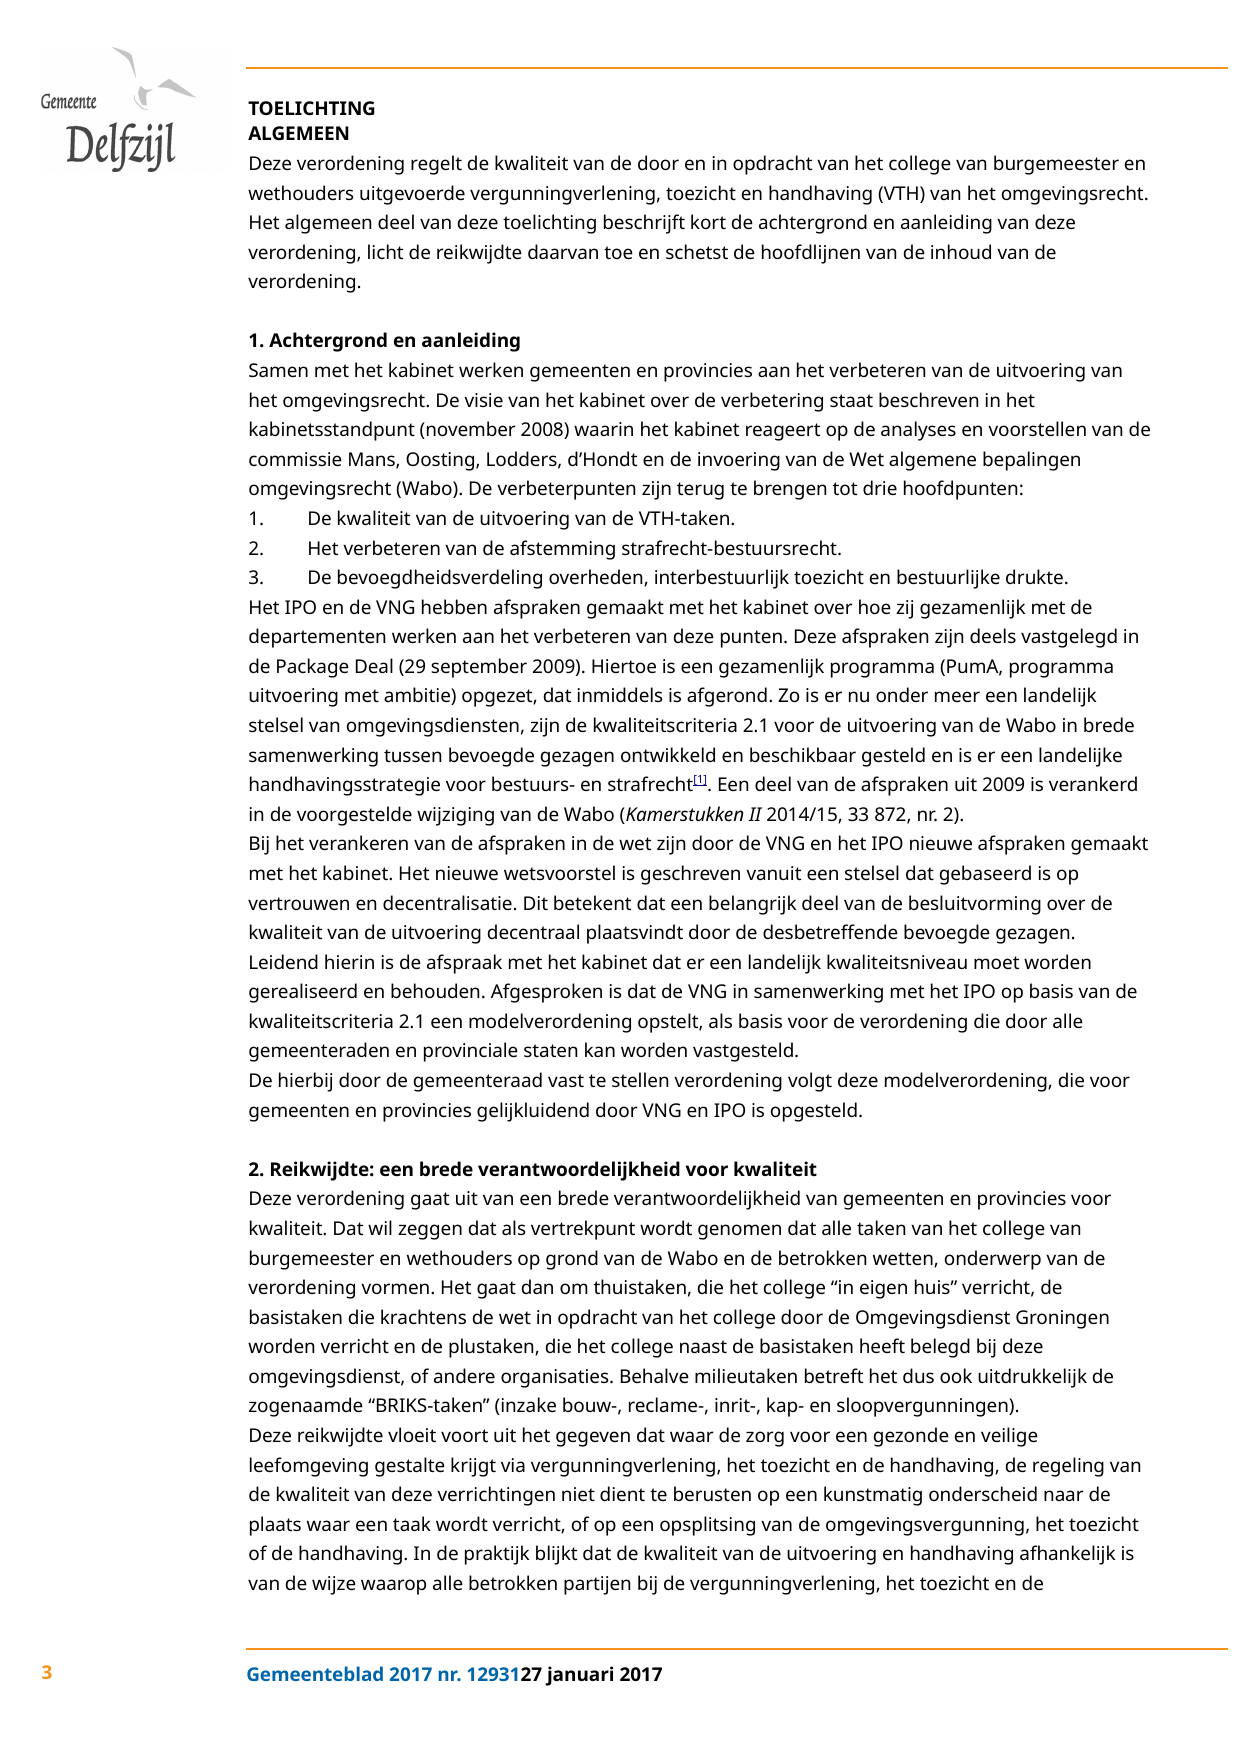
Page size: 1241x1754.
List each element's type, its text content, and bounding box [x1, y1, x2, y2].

list De kwaliteit van de uitvoering van de VTH-taken. [248, 505, 1152, 531]
text Deze verordening gaat uit van een brede verantwoordelijkheid van gemeenten en provincies voor kwaliteit. Dat wil zeggen dat als vertrekpunt wordt genomen dat alle taken van het college van burgemeester en wethouders op grond van de Wabo en de betrokken wetten, onderwerp van de verordening vormen. Het gaat dan om thuistaken, die het college “in eigen huis” verricht, de basistaken die krachtens de wet in opdracht van het college door de Omgevingsdienst Groningen worden verricht en de plustaken, die het college naast de basistaken heeft belegd bij deze omgevingsdienst, of andere organisaties. Behalve milieutaken betreft het dus ook uitdrukkelijk de zogenaamde “BRIKS-taken” (inzake bouw-, reclame-, inrit-, kap- en sloopvergunningen). [248, 1186, 1152, 1418]
text Bij het verankeren van de afspraken in de wet zijn door de VNG en het IPO nieuwe afspraken gemaakt met het kabinet. Het nieuwe wetsvoorstel is geschreven vanuit een stelsel dat gebaseerd is op vertrouwen en decentralisatie. Dit betekent dat een belangrijk deel van de besluitvorming over de kwaliteit van de uitvoering decentraal plaatsvindt door de desbetreffende bevoegde gezagen. Leidend hierin is de afspraak met het kabinet dat er een landelijk kwaliteitsniveau moet worden gerealiseerd en behouden. Afgesproken is dat de VNG in samenwerking met het IPO op basis van de kwaliteitscriteria 2.1 een modelverordening opstelt, als basis voor de verordening die door alle gemeenteraden en provinciale staten kan worden vastgesteld. [248, 831, 1152, 1063]
picture [41, 47, 231, 172]
text Deze reikwijdte vloeit voort uit het gegeven dat waar de zorg voor een gezonde en veilige leefomgeving gestalte krijgt via vergunningverlening, het toezicht en de handhaving, de regeling van de kwaliteit van deze verrichtingen niet dient te berusten op een kunstmatig onderscheid naar de plaats waar een taak wordt verricht, of op een opsplitsing van de omgevingsvergunning, het toezicht of de handhaving. In de praktijk blijkt dat de kwaliteit van de uitvoering en handhaving afhankelijk is van de wijze waarop alle betrokken partijen bij de vergunningverlening, het toezicht en de [248, 1422, 1152, 1596]
text Deze verordening regelt de kwaliteit van de door en in opdracht van het college van burgemeester en wethouders uitgevoerde vergunningverlening, toezicht en handhaving (VTH) van het omgevingsrecht. Het algemeen deel van deze toelichting beschrijft kort de achtergrond en aanleiding van deze verordening, licht de reikwijdte daarvan toe en schetst de hoofdlijnen van de inhoud van de verordening. [248, 150, 1152, 294]
text Samen met het kabinet werken gemeenten en provincies aan het verbeteren van de uitvoering van het omgevingsrecht. De visie van het kabinet over de verbetering staat beschreven in het kabinetsstandpunt (november 2008) waarin het kabinet reageert op de analyses en voorstellen van de commissie Mans, Oosting, Lodders, d’Hondt en de invoering van de Wet algemene bepalingen omgevingsrecht (Wabo). De verbeterpunten zijn terug te brengen tot drie hoofdpunten: [248, 357, 1152, 501]
text 1. Achtergrond en aanleiding [248, 328, 1152, 353]
list Het verbeteren van de afstemming strafrecht-bestuursrecht. [248, 535, 1152, 561]
list De bevoegdheidsverdeling overheden, interbestuurlijk toezicht en bestuurlijke drukte. [248, 564, 1152, 590]
text De hierbij door de gemeenteraad vast te stellen verordening volgt deze modelverordening, die voor gemeenten en provincies gelijkluidend door VNG en IPO is opgesteld. [248, 1067, 1152, 1123]
text 2. Reikwijdte: een brede verantwoordelijkheid voor kwaliteit [248, 1156, 1152, 1182]
text Het IPO en de VNG hebben afspraken gemaakt met het kabinet over hoe zij gezamenlijk met de departementen werken aan het verbeteren van deze punten. Deze afspraken zijn deels vastgelegd in de Package Deal (29 september 2009). Hiertoe is een gezamenlijk programma (PumA, programma uitvoering met ambitie) opgezet, dat inmiddels is afgerond. Zo is er nu onder meer een landelijk stelsel van omgevingsdiensten, zijn de kwaliteitscriteria 2.1 voor de uitvoering van de Wabo in brede samenwerking tussen bevoegde gezagen ontwikkeld en beschikbaar gesteld en is er een landelijke handhavingsstrategie voor bestuurs- en strafrecht[1]. Een deel van de afspraken uit 2009 is verankerd in de voorgestelde wijziging van de Wabo (Kamerstukken II 2014/15, 33 872, nr. 2). [248, 594, 1152, 827]
text TOELICHTING [248, 95, 1152, 121]
text ALGEMEEN [248, 121, 1152, 146]
